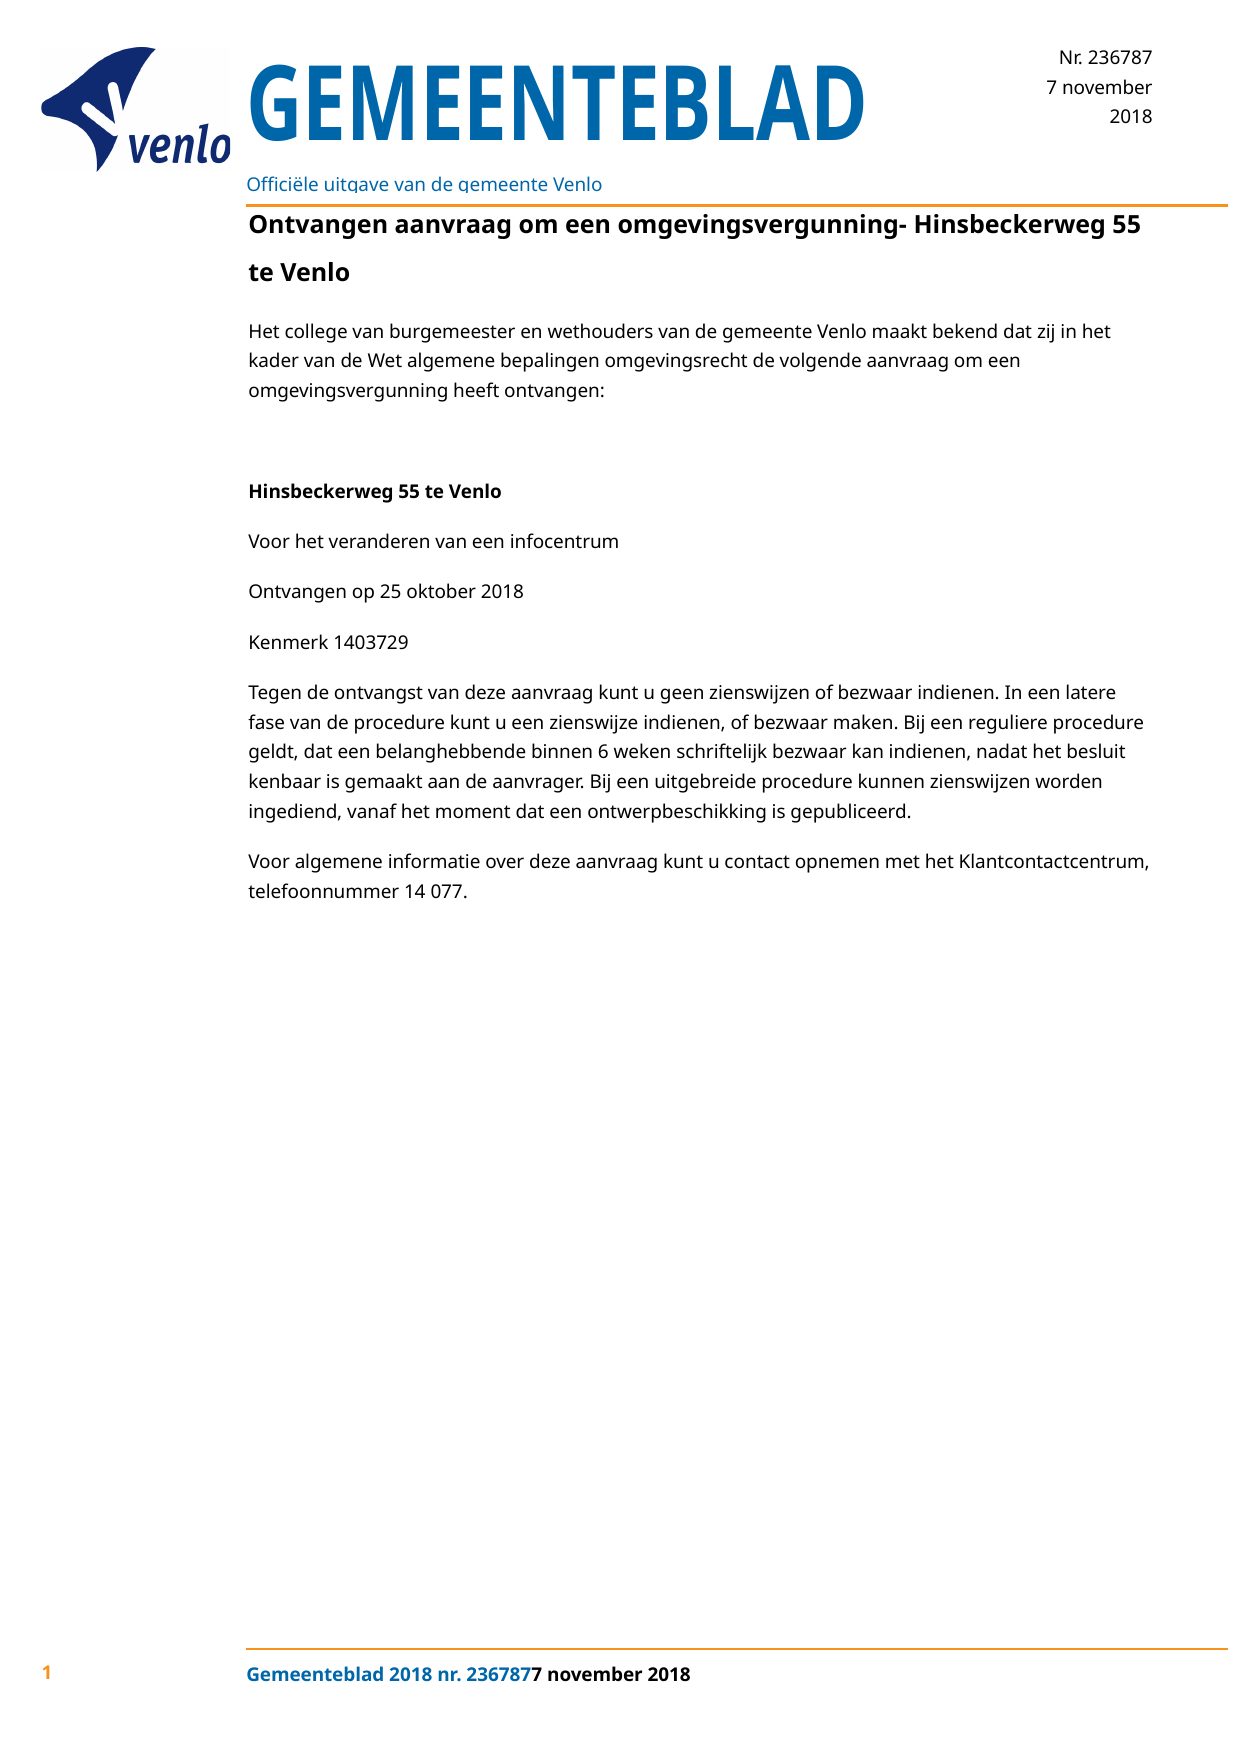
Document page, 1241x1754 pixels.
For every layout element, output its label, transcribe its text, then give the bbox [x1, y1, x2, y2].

picture [41, 47, 231, 172]
text Ontvangen op 25 oktober 2018 [248, 579, 1152, 604]
text Hinsbeckerweg 55 te Venlo [248, 478, 1152, 504]
text Voor het veranderen van een infocentrum [248, 528, 1152, 554]
text Tegen de ontvangst van deze aanvraag kunt u geen zienswijzen of bezwaar indienen. In een latere fase van de procedure kunt u een zienswijze indienen, of bezwaar maken. Bij een reguliere procedure geldt, dat een belanghebbende binnen 6 weken schriftelijk bezwaar kan indienen, nadat het besluit kenbaar is gemaakt aan de aanvrager. Bij een uitgebreide procedure kunnen zienswijzen worden ingediend, vanaf het moment dat een ontwerpbeschikking is gepubliceerd. [248, 679, 1152, 824]
text Ontvangen aanvraag om een omgevingsvergunning- Hinsbeckerweg 55 te Venlo [248, 207, 1152, 288]
text Kenmerk 1403729 [248, 629, 1152, 655]
text Voor algemene informatie over deze aanvraag kunt u contact opnemen met het Klantcontactcentrum, telefoonnummer 14 077. [248, 848, 1152, 904]
text Het college van burgemeester en wethouders van de gemeente Venlo maakt bekend dat zij in het kader van de Wet algemene bepalingen omgevingsrecht de volgende aanvraag om een omgevingsvergunning heeft ontvangen: [248, 318, 1152, 403]
